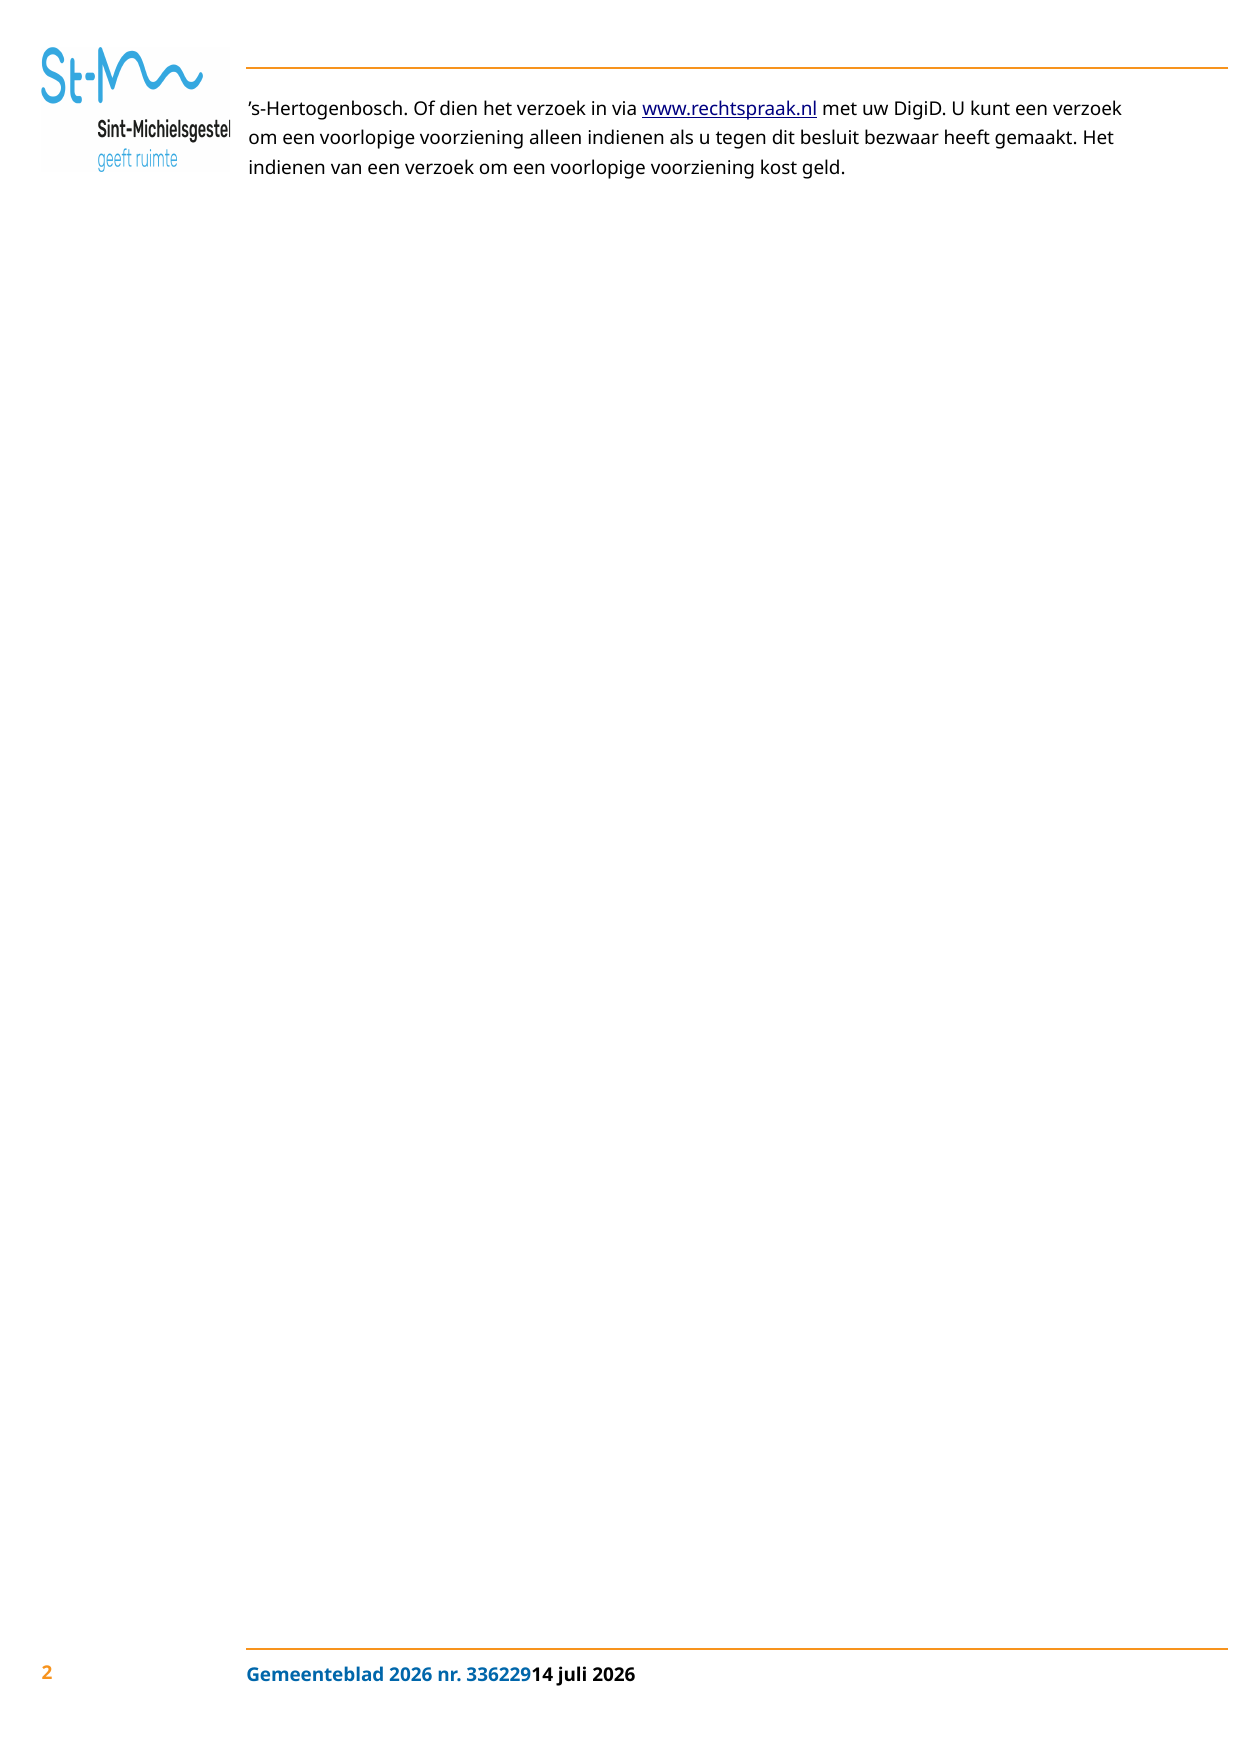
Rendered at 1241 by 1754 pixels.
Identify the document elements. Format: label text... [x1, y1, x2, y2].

picture [41, 47, 231, 172]
text ’s-Hertogenbosch. Of dien het verzoek in via www.rechtspraak.nl met uw DigiD. U kunt een verzoek om een voorlopige voorziening alleen indienen als u tegen dit besluit bezwaar heeft gemaakt. Het indienen van een verzoek om een voorlopige voorziening kost geld. [248, 95, 1152, 180]
